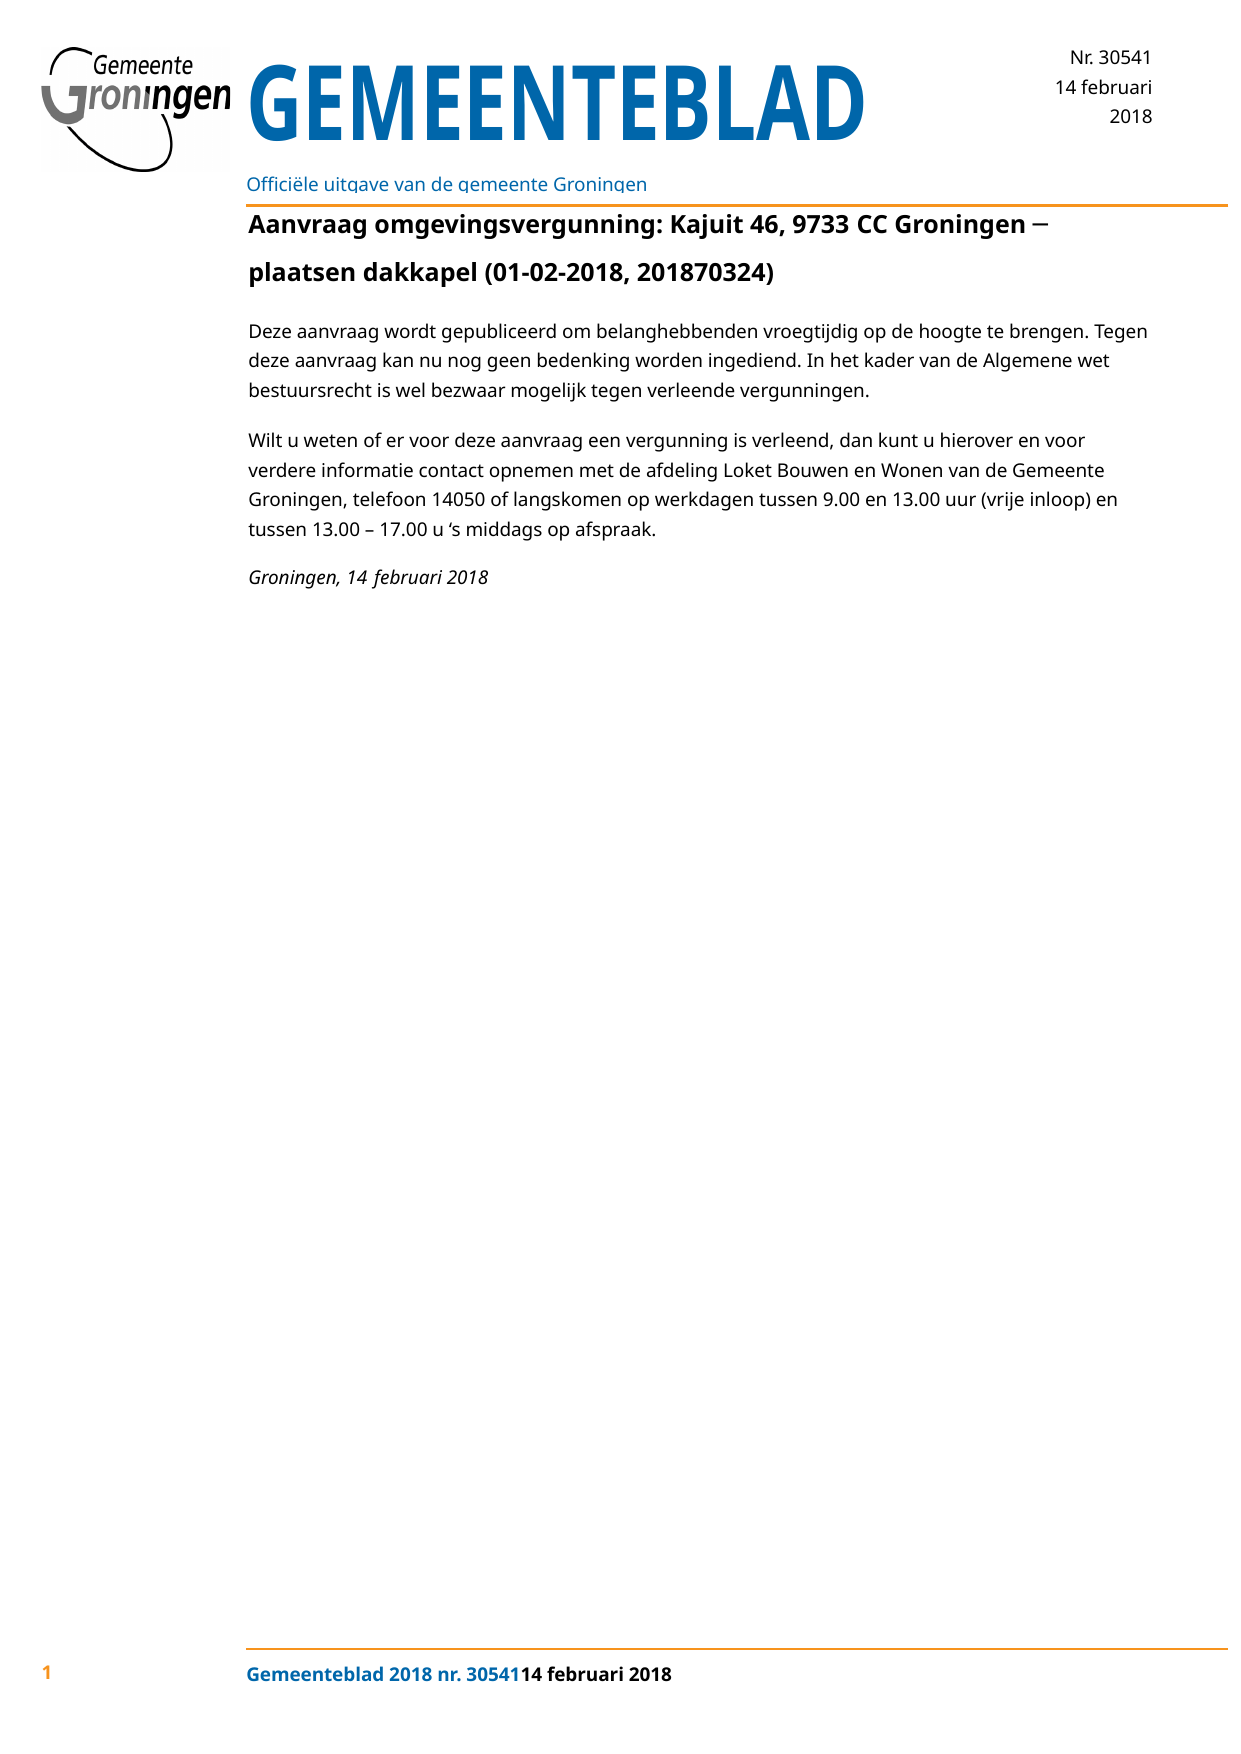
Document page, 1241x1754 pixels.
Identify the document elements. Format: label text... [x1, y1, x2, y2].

text Groningen, 14 februari 2018 [248, 564, 1152, 590]
text Aanvraag omgevingsvergunning: Kajuit 46, 9733 CC Groningen ─ plaatsen dakkapel (01-02-2018, 201870324) [248, 207, 1152, 288]
picture [41, 47, 231, 172]
text Wilt u weten of er voor deze aanvraag een vergunning is verleend, dan kunt u hierover en voor verdere informatie contact opnemen met de afdeling Loket Bouwen en Wonen van de Gemeente Groningen, telefoon 14050 of langskomen op werkdagen tussen 9.00 en 13.00 uur (vrije inloop) en tussen 13.00 – 17.00 u ‘s middags op afspraak. [248, 427, 1152, 542]
text Deze aanvraag wordt gepubliceerd om belanghebbenden vroegtijdig op de hoogte te brengen. Tegen deze aanvraag kan nu nog geen bedenking worden ingediend. In het kader van de Algemene wet bestuursrecht is wel bezwaar mogelijk tegen verleende vergunningen. [248, 318, 1152, 403]
